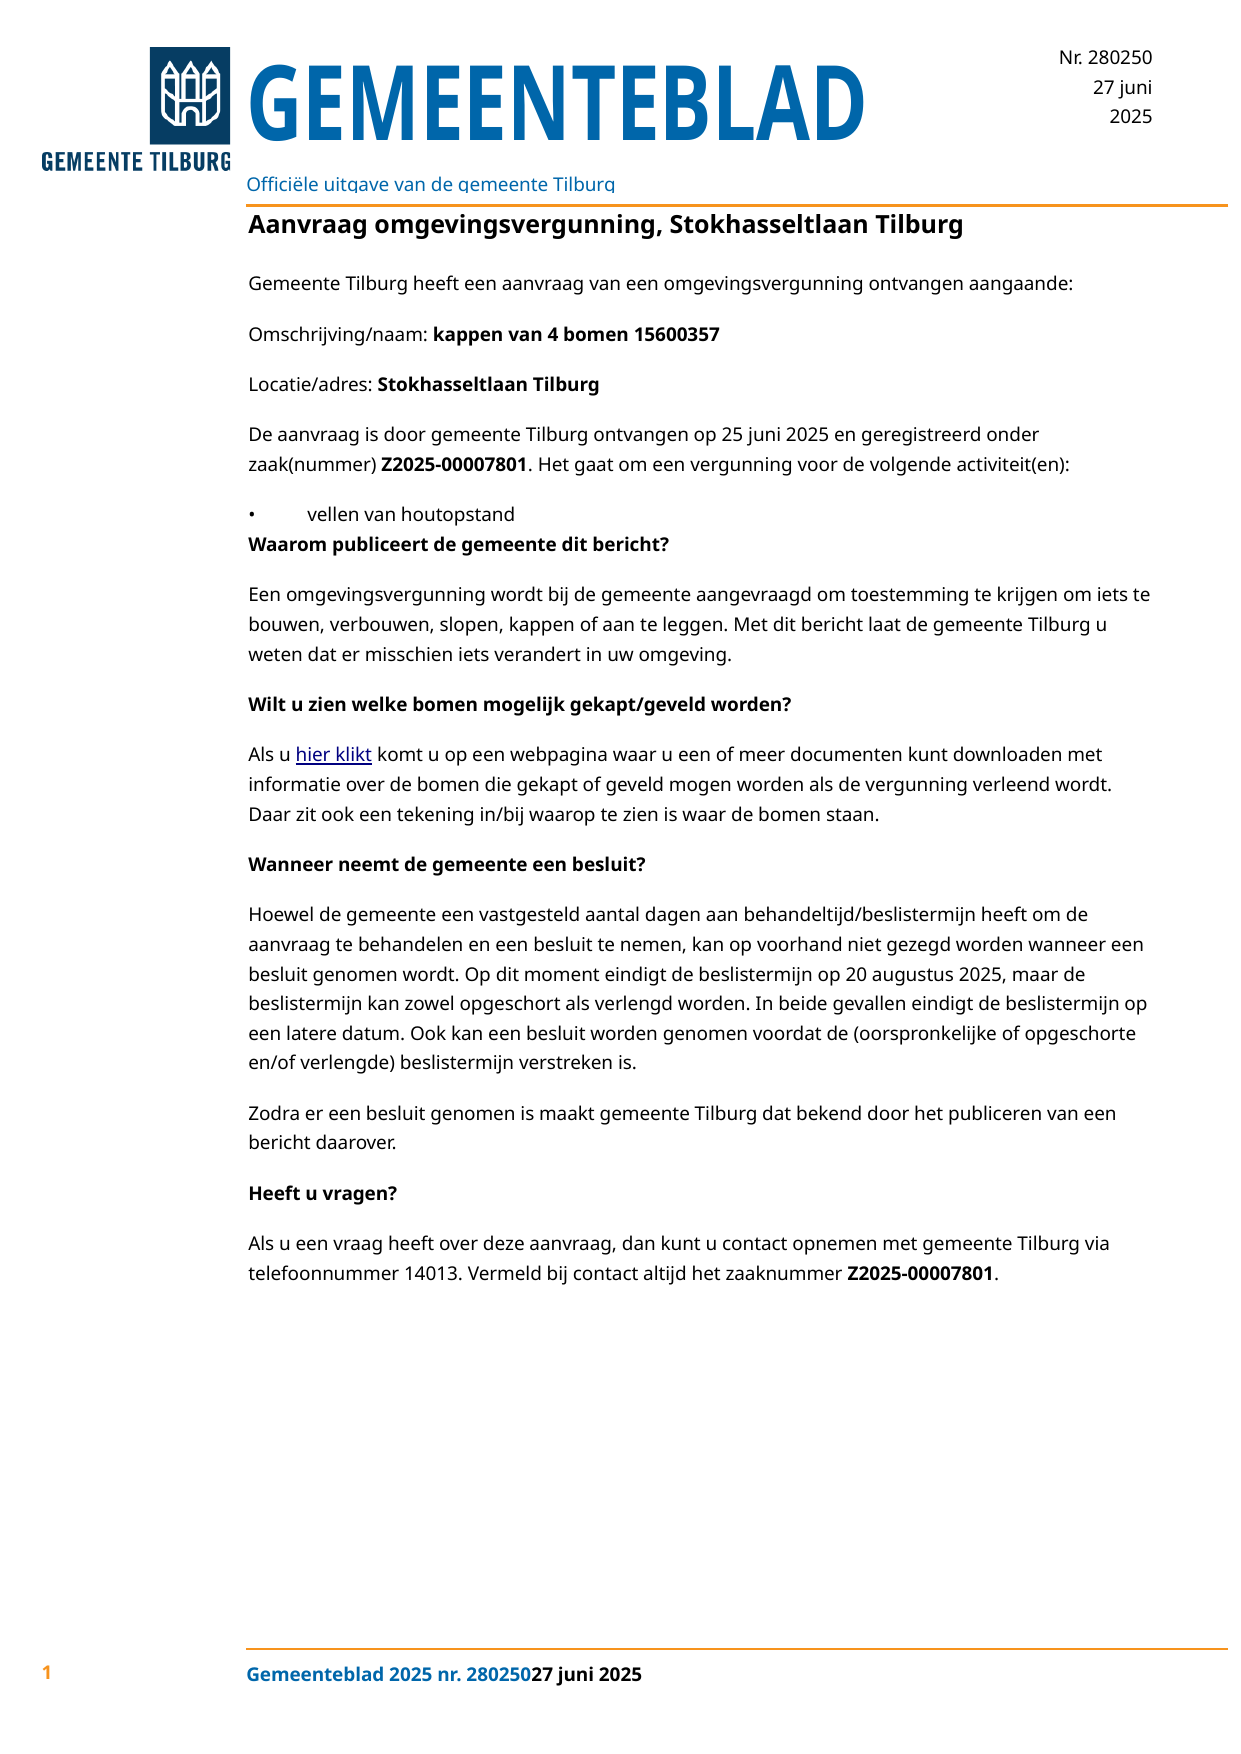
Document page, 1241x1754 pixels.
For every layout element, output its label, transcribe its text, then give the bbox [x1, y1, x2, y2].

text Waarom publiceert de gemeente dit bericht? [248, 531, 1152, 557]
text Wilt u zien welke bomen mogelijk gekapt/geveld worden? [248, 691, 1152, 717]
text Hoewel de gemeente een vastgesteld aantal dagen aan behandeltijd/beslistermijn heeft om de aanvraag te behandelen en een besluit te nemen, kan op voorhand niet gezegd worden wanneer een besluit genomen wordt. Op dit moment eindigt de beslistermijn op 20 augustus 2025, maar de beslistermijn kan zowel opgeschort als verlengd worden. In beide gevallen eindigt de beslistermijn op een latere datum. Ook kan een besluit worden genomen voordat de (oorspronkelijke of opgeschorte en/of verlengde) beslistermijn verstreken is. [248, 902, 1152, 1075]
text Een omgevingsvergunning wordt bij de gemeente aangevraagd om toestemming te krijgen om iets te bouwen, verbouwen, slopen, kappen of aan te leggen. Met dit bericht laat de gemeente Tilburg u weten dat er misschien iets verandert in uw omgeving. [248, 582, 1152, 666]
text Gemeente Tilburg heeft een aanvraag van een omgevingsvergunning ontvangen aangaande: [248, 270, 1152, 296]
picture [41, 47, 231, 172]
text Omschrijving/naam: kappen van 4 bomen 15600357 [248, 321, 1152, 346]
text De aanvraag is door gemeente Tilburg ontvangen op 25 juni 2025 en geregistreerd onder zaak(nummer) Z2025-00007801. Het gaat om een vergunning voor de volgende activiteit(en): [248, 422, 1152, 477]
list vellen van houtopstand [248, 502, 1152, 527]
text Wanneer neemt de gemeente een besluit? [248, 851, 1152, 877]
text Als u een vraag heeft over deze aanvraag, dan kunt u contact opnemen met gemeente Tilburg via telefoonnummer 14013. Vermeld bij contact altijd het zaaknummer Z2025-00007801. [248, 1230, 1152, 1286]
text Locatie/adres: Stokhasseltlaan Tilburg [248, 371, 1152, 397]
text Als u hier klikt komt u op een webpagina waar u een of meer documenten kunt downloaden met informatie over de bomen die gekapt of geveld mogen worden als de vergunning verleend wordt. Daar zit ook een tekening in/bij waarop te zien is waar de bomen staan. [248, 742, 1152, 826]
text Aanvraag omgevingsvergunning, Stokhasseltlaan Tilburg [248, 207, 1152, 241]
text Heeft u vragen? [248, 1180, 1152, 1206]
text Zodra er een besluit genomen is maakt gemeente Tilburg dat bekend door het publiceren van een bericht daarover. [248, 1100, 1152, 1155]
